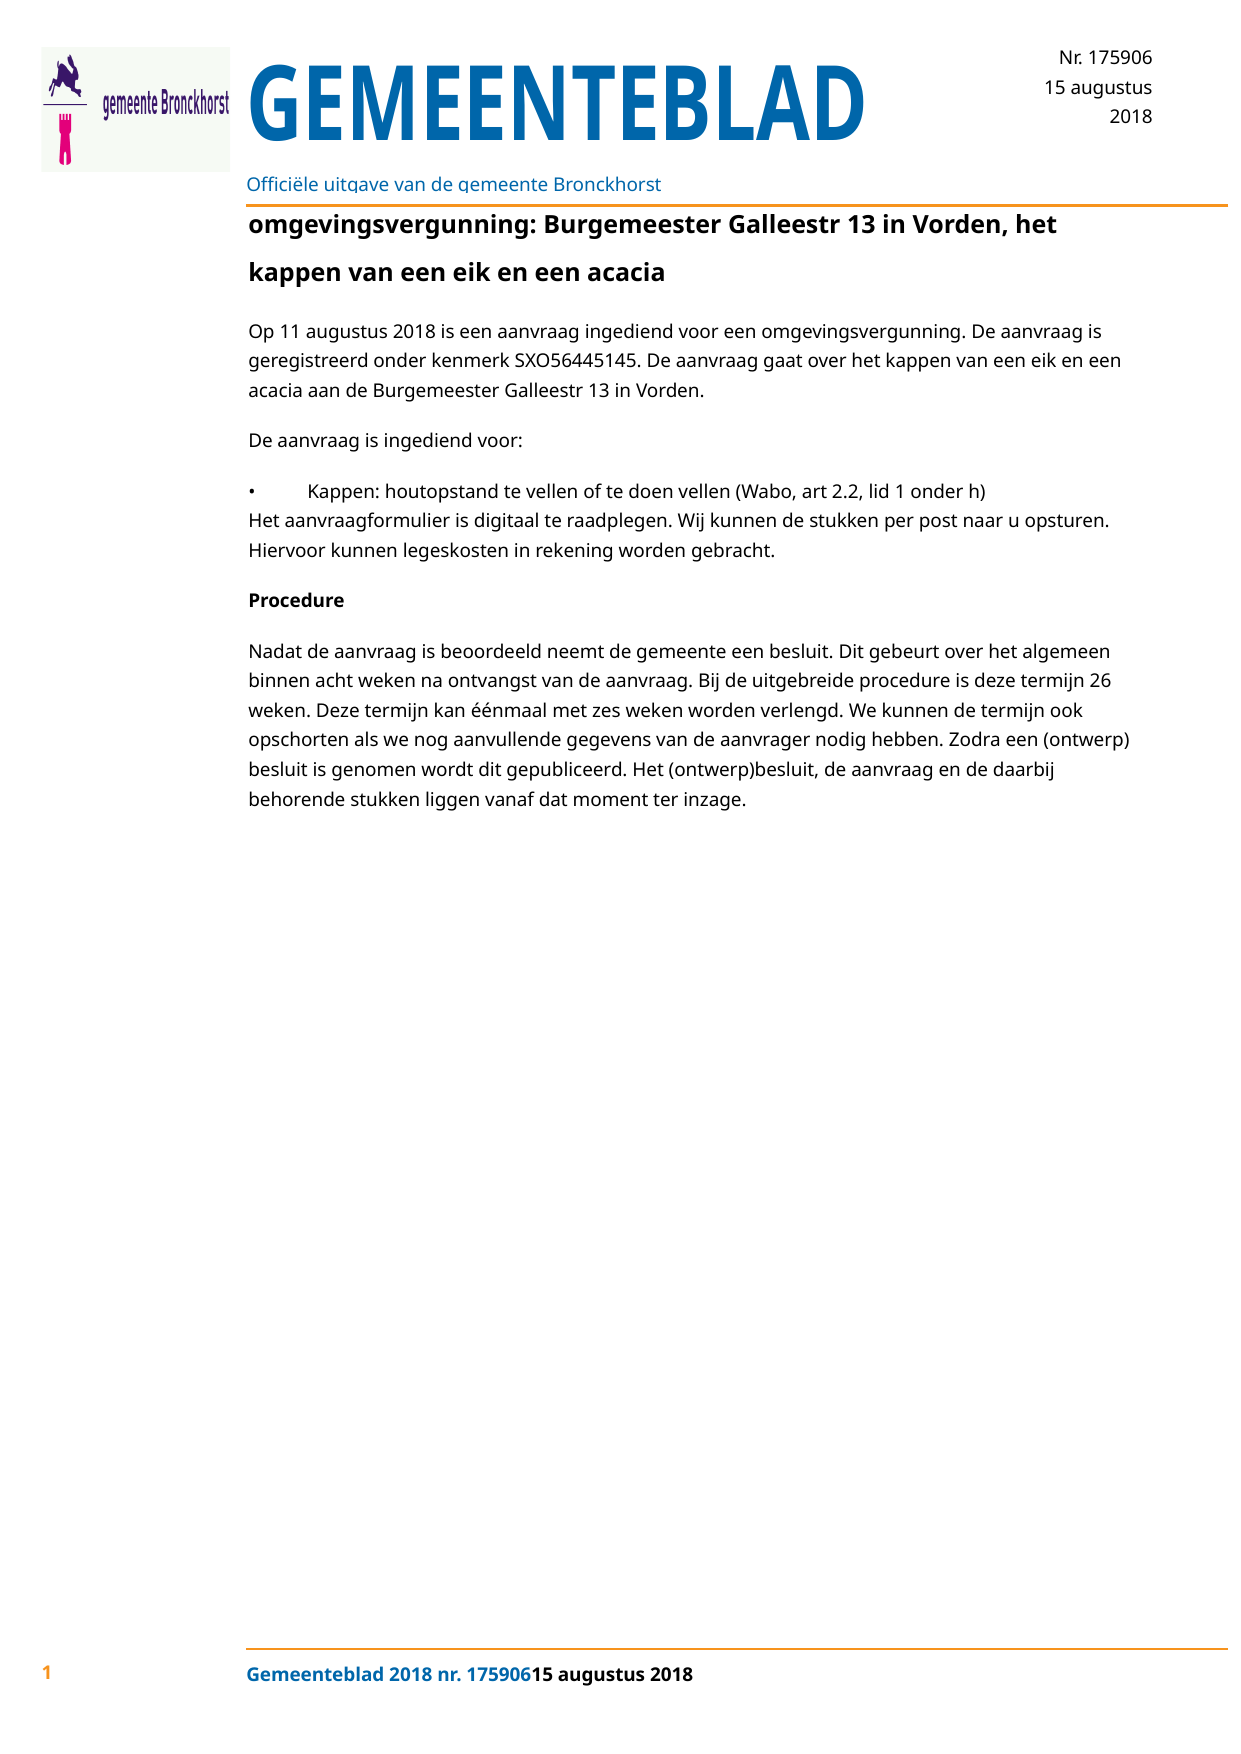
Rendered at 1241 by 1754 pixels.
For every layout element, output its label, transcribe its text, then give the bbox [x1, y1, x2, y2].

text Op 11 augustus 2018 is een aanvraag ingediend voor een omgevingsvergunning. De aanvraag is geregistreerd onder kenmerk SXO56445145. De aanvraag gaat over het kappen van een eik en een acacia aan de Burgemeester Galleestr 13 in Vorden. [248, 318, 1152, 403]
text De aanvraag is ingediend voor: [248, 427, 1152, 453]
text Nadat de aanvraag is beoordeeld neemt de gemeente een besluit. Dit gebeurt over het algemeen binnen acht weken na ontvangst van de aanvraag. Bij de uitgebreide procedure is deze termijn 26 weken. Deze termijn kan éénmaal met zes weken worden verlengd. We kunnen de termijn ook opschorten als we nog aanvullende gegevens van de aanvrager nodig hebben. Zodra een (ontwerp) besluit is genomen wordt dit gepubliceerd. Het (ontwerp)besluit, de aanvraag en de daarbij behorende stukken liggen vanaf dat moment ter inzage. [248, 638, 1152, 812]
picture [41, 47, 231, 172]
list Kappen: houtopstand te vellen of te doen vellen (Wabo, art 2.2, lid 1 onder h) [248, 478, 1152, 504]
text omgevingsvergunning: Burgemeester Galleestr 13 in Vorden, het kappen van een eik en een acacia [248, 207, 1152, 288]
text Procedure [248, 587, 1152, 613]
text Het aanvraagformulier is digitaal te raadplegen. Wij kunnen de stukken per post naar u opsturen. Hiervoor kunnen legeskosten in rekening worden gebracht. [248, 507, 1152, 563]
